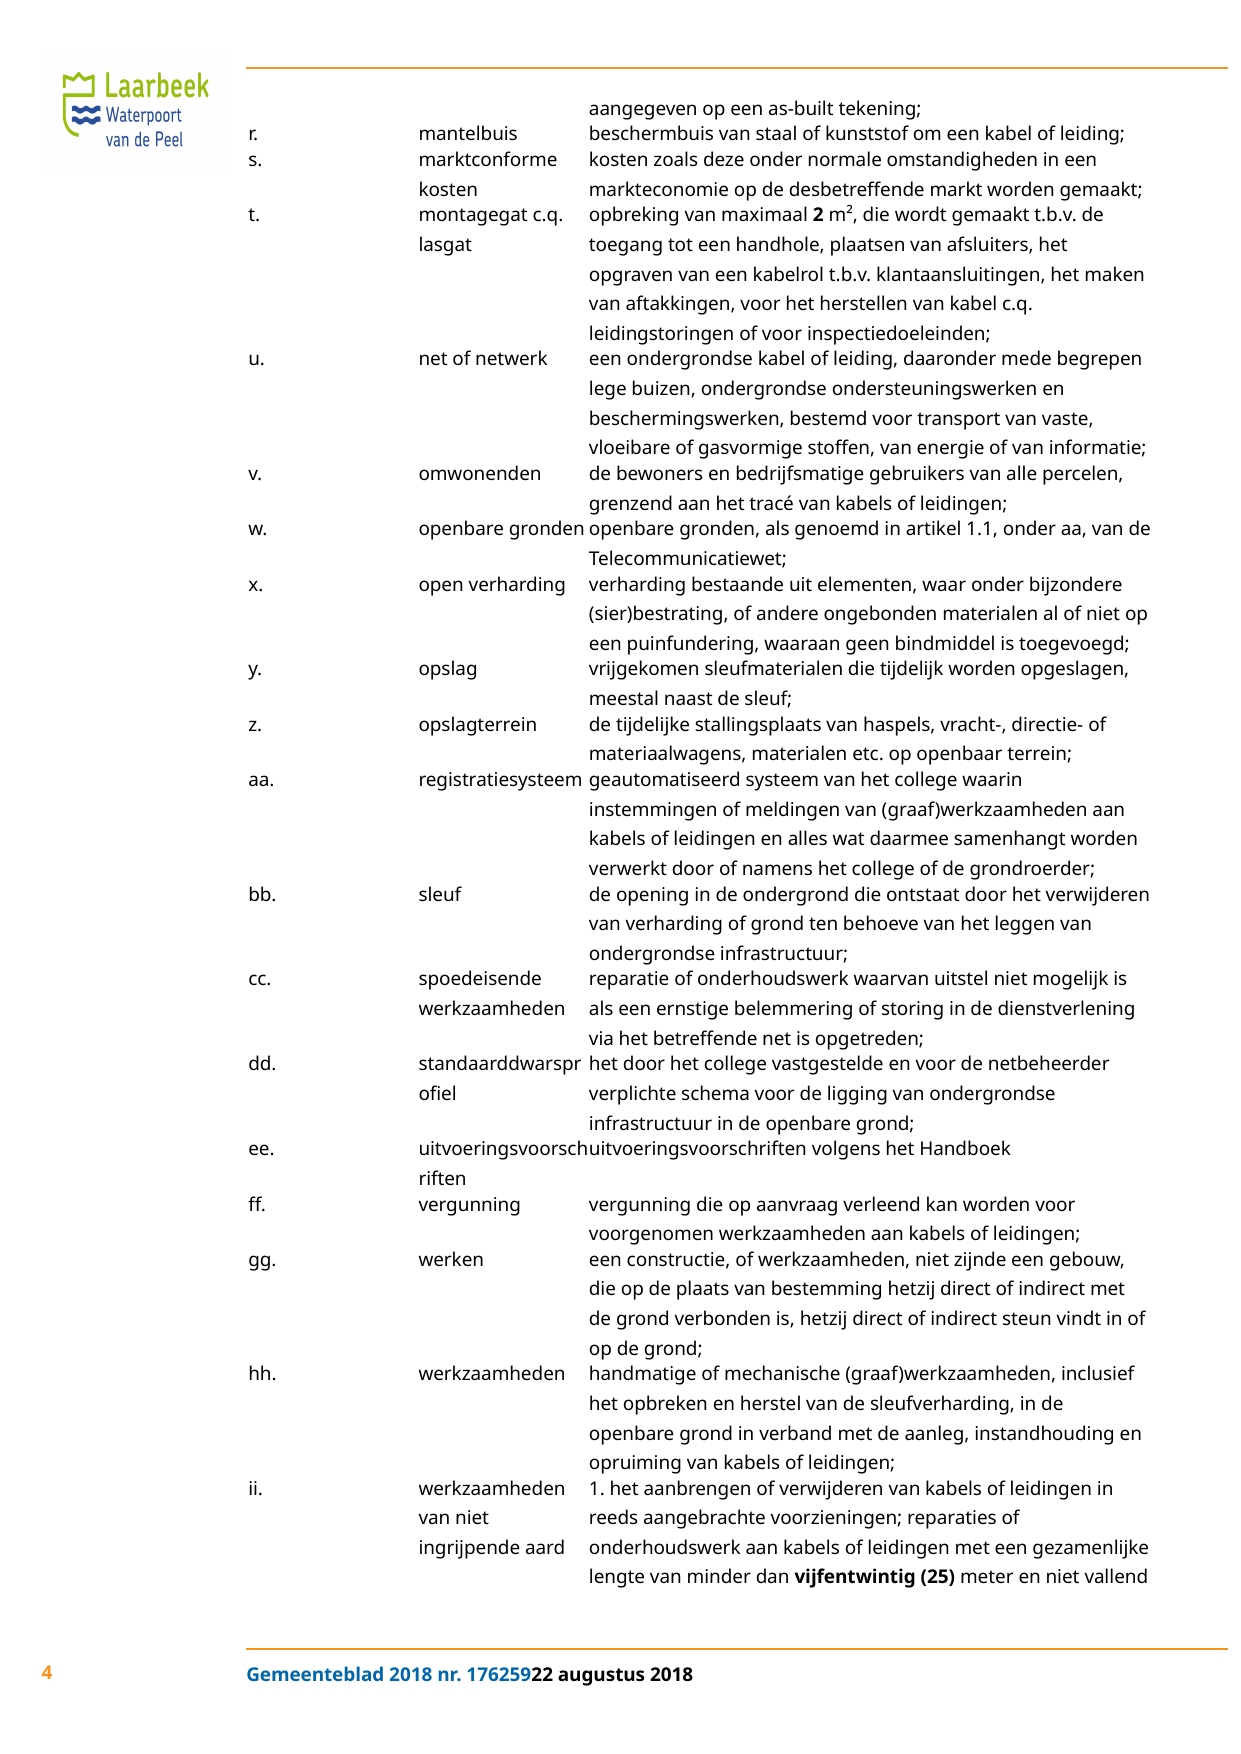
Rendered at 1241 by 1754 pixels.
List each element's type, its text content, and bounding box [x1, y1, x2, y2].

table_cell s. [248, 146, 418, 202]
table_cell u. [248, 346, 418, 460]
table_cell z. [248, 711, 418, 766]
table_cell marktconforme kosten [418, 146, 589, 202]
table_cell een constructie, of werkzaamheden, niet zijnde een gebouw, die op de plaats van bestemming hetzij direct of indirect met de grond verbonden is, hetzij direct of indirect steun vindt in of op de grond; [589, 1246, 1152, 1361]
table_cell werken [418, 1246, 589, 1361]
table_cell openbare gronden [418, 515, 589, 571]
table_cell aa. [248, 766, 418, 881]
table_cell vrijgekomen sleufmaterialen die tijdelijk worden opgeslagen, meestal naast de sleuf; [589, 656, 1152, 711]
table_cell omwonenden [418, 460, 589, 515]
table_cell [418, 95, 589, 121]
table_cell verharding bestaande uit elementen, waar onder bijzondere (sier)bestrating, of andere ongebonden materialen al of niet op een puinfundering, waaraan geen bindmiddel is toegevoegd; [589, 571, 1152, 656]
table_cell y. [248, 656, 418, 711]
table_cell x. [248, 571, 418, 656]
table_cell sleuf [418, 881, 589, 966]
table_cell r. [248, 121, 418, 146]
table_cell geautomatiseerd systeem van het college waarin instemmingen of meldingen van (graaf)werkzaamheden aan kabels of leidingen en alles wat daarmee samenhangt worden verwerkt door of namens het college of de grondroerder; [589, 766, 1152, 881]
table_cell werkzaamheden [418, 1361, 589, 1475]
table_cell opbreking van maximaal 2 m², die wordt gemaakt t.b.v. de toegang tot een handhole, plaatsen van afsluiters, het opgraven van een kabelrol t.b.v. klantaansluitingen, het maken van aftakkingen, voor het herstellen van kabel c.q. leidingstoringen of voor inspectiedoeleinden; [589, 202, 1152, 346]
table_cell de opening in de ondergrond die ontstaat door het verwijderen van verharding of grond ten behoeve van het leggen van ondergrondse infrastructuur; [589, 881, 1152, 966]
table_cell standaarddwarsprofiel [418, 1051, 589, 1135]
table_cell ii. [248, 1475, 418, 1589]
table_cell open verharding [418, 571, 589, 656]
table_cell ff. [248, 1191, 418, 1246]
table_cell werkzaamheden van niet ingrijpende aard [418, 1475, 589, 1589]
table_cell w. [248, 515, 418, 571]
table_cell [248, 95, 418, 121]
table_cell bb. [248, 881, 418, 966]
picture [41, 47, 231, 172]
table_cell de bewoners en bedrijfsmatige gebruikers van alle percelen, grenzend aan het tracé van kabels of leidingen; [589, 460, 1152, 515]
table_cell dd. [248, 1051, 418, 1135]
table_cell vergunning [418, 1191, 589, 1246]
table_cell vergunning die op aanvraag verleend kan worden voor voorgenomen werkzaamheden aan kabels of leidingen; [589, 1191, 1152, 1246]
table_cell mantelbuis [418, 121, 589, 146]
table_cell gg. [248, 1246, 418, 1361]
table_cell opslagterrein [418, 711, 589, 766]
table_cell ee. [248, 1135, 418, 1191]
table_cell handmatige of mechanische (graaf)werkzaamheden, inclusief het opbreken en herstel van de sleufverharding, in de openbare grond in verband met de aanleg, instandhouding en opruiming van kabels of leidingen; [589, 1361, 1152, 1475]
table_cell montagegat c.q. lasgat [418, 202, 589, 346]
table_cell kosten zoals deze onder normale omstandigheden in een markteconomie op de desbetreffende markt worden gemaakt; [589, 146, 1152, 202]
table_cell uitvoeringsvoorschriften [418, 1135, 589, 1191]
table_cell opslag [418, 656, 589, 711]
table_cell 1. het aanbrengen of verwijderen van kabels of leidingen in reeds aangebrachte voorzieningen; reparaties of onderhoudswerk aan kabels of leidingen met een gezamenlijke lengte van minder dan vijfentwintig (25) meter en niet vallend [589, 1475, 1152, 1589]
table_cell uitvoeringsvoorschriften volgens het Handboek [589, 1135, 1152, 1191]
table_cell beschermbuis van staal of kunststof om een kabel of leiding; [589, 121, 1152, 146]
table_cell aangegeven op een as-built tekening; [589, 95, 1152, 121]
table_cell net of netwerk [418, 346, 589, 460]
table_cell openbare gronden, als genoemd in artikel 1.1, onder aa, van de Telecommunicatiewet; [589, 515, 1152, 571]
table_cell registratiesysteem [418, 766, 589, 881]
table_cell reparatie of onderhoudswerk waarvan uitstel niet mogelijk is als een ernstige belemmering of storing in de dienstverlening via het betreffende net is opgetreden; [589, 966, 1152, 1051]
table_cell spoedeisende werkzaamheden [418, 966, 589, 1051]
table_cell hh. [248, 1361, 418, 1475]
table_cell de tijdelijke stallingsplaats van haspels, vracht-, directie- of materiaalwagens, materialen etc. op openbaar terrein; [589, 711, 1152, 766]
table_cell t. [248, 202, 418, 346]
table_cell een ondergrondse kabel of leiding, daaronder mede begrepen lege buizen, ondergrondse ondersteuningswerken en beschermingswerken, bestemd voor transport van vaste, vloeibare of gasvormige stoffen, van energie of van informatie; [589, 346, 1152, 460]
table_cell het door het college vastgestelde en voor de netbeheerder verplichte schema voor de ligging van ondergrondse infrastructuur in de openbare grond; [589, 1051, 1152, 1135]
table_cell cc. [248, 966, 418, 1051]
table_cell v. [248, 460, 418, 515]
